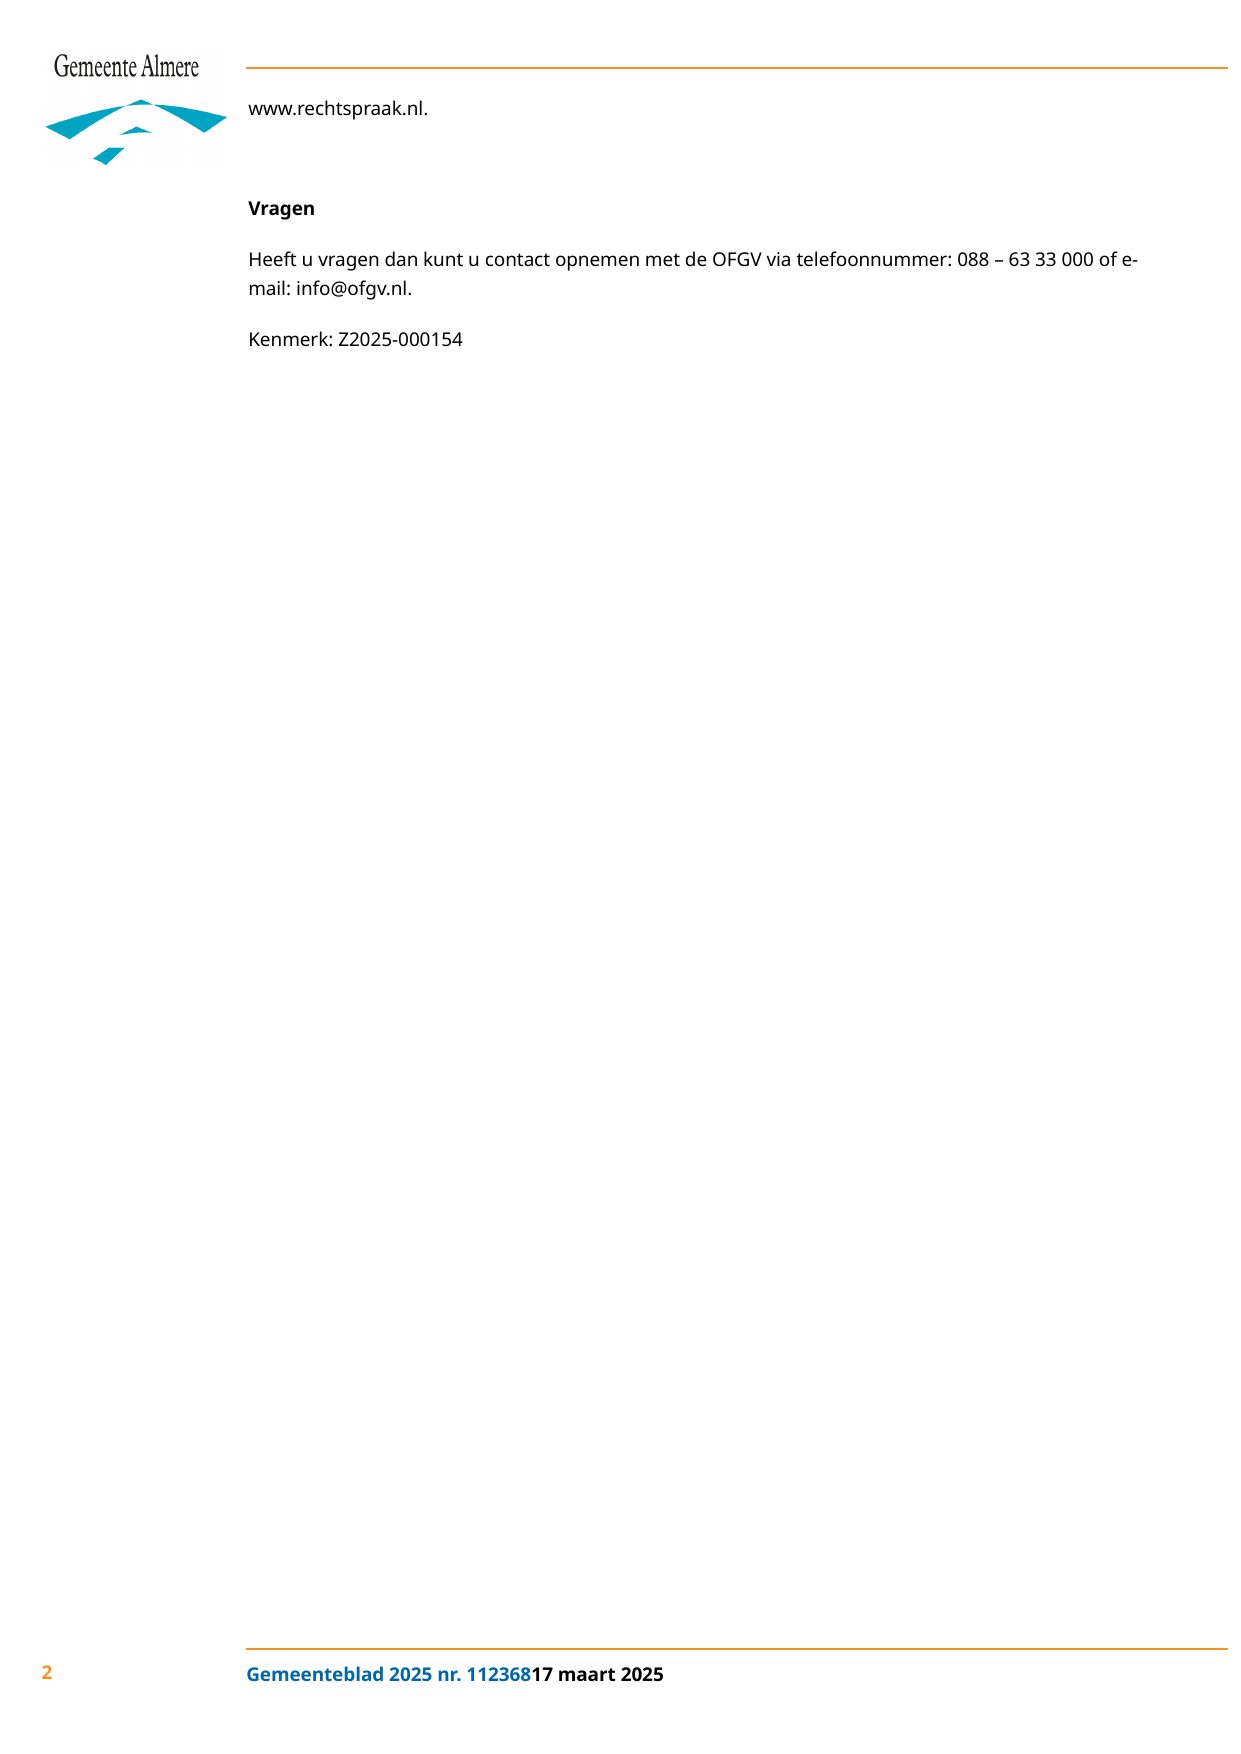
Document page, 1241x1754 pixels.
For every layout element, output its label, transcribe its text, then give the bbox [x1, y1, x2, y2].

text www.rechtspraak.nl. [248, 95, 1152, 121]
text Heeft u vragen dan kunt u contact opnemen met de OFGV via telefoonnummer: 088 – 63 33 000 of e-mail: info@ofgv.nl. [248, 246, 1152, 301]
picture [41, 47, 231, 172]
text Kenmerk: Z2025-000154 [248, 326, 1152, 352]
text Vragen [248, 196, 1152, 221]
